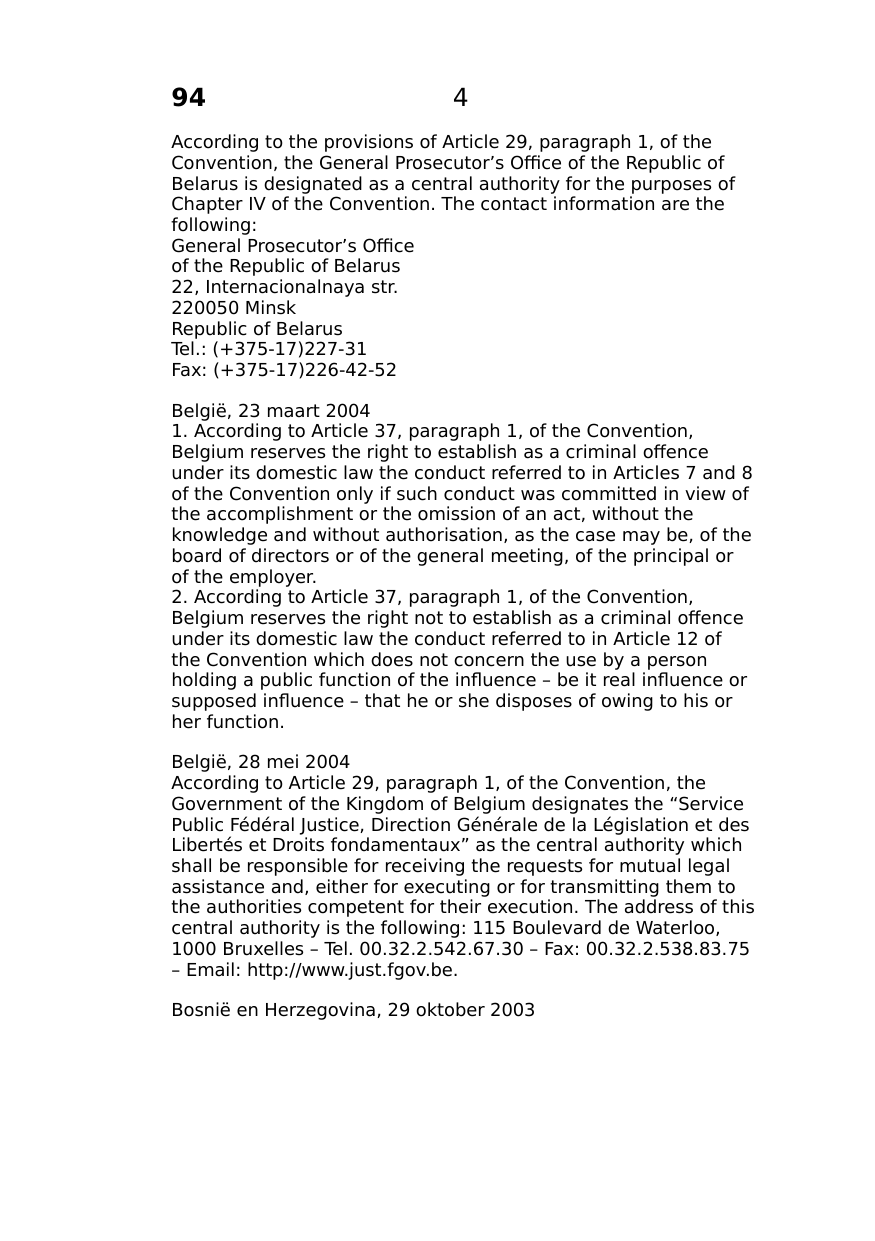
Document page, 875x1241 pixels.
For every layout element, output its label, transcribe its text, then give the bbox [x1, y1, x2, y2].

text Bosnië en Herzegovina, 29 oktober 2003 [171, 1000, 756, 1021]
text According to Article 29, paragraph 1, of the Convention, the Government of the Kingdom of Belgium designates the “Service Public Fédéral Justice, Direction Générale de la Législation et des Libertés et Droits fondamentaux” as the central authority which shall be responsible for receiving the requests for mutual legal assistance and, either for executing or for transmitting them to the authorities competent for their execution. The address of this central authority is the following: 115 Boulevard de Waterloo, 1000 Bruxelles – Tel. 00.32.2.542.67.30 – Fax: 00.32.2.538.83.75 – Email: http://www.just.fgov.be. [171, 773, 756, 980]
text België, 23 maart 2004 [171, 401, 756, 421]
text According to the provisions of Article 29, paragraph 1, of the Convention, the General Prosecutor’s Office of the Republic of Belarus is designated as a central authority for the purposes of Chapter IV of the Convention. The contact information are the following: [171, 132, 756, 236]
text 22, Internacionalnaya str. [171, 277, 756, 298]
text Fax: (+375-17)226-42-52 [171, 360, 756, 381]
text België, 28 mei 2004 [171, 752, 756, 773]
text 1. According to Article 37, paragraph 1, of the Convention, Belgium reserves the right to establish as a criminal offence under its domestic law the conduct referred to in Articles 7 and 8 of the Convention only if such conduct was committed in view of the accomplishment or the omission of an act, without the knowledge and without authorisation, as the case may be, of the board of directors or of the general meeting, of the principal or of the employer. [171, 421, 756, 587]
text 2. According to Article 37, paragraph 1, of the Convention, Belgium reserves the right not to establish as a criminal offence under its domestic law the conduct referred to in Article 12 of the Convention which does not concern the use by a person holding a public function of the influence – be it real influence or supposed influence – that he or she disposes of owing to his or her function. [171, 587, 756, 732]
text Republic of Belarus [171, 318, 756, 339]
text Tel.: (+375-17)227-31 [171, 339, 756, 360]
text General Prosecutor’s Office [171, 236, 756, 256]
text of the Republic of Belarus [171, 256, 756, 277]
text 220050 Minsk [171, 298, 756, 318]
